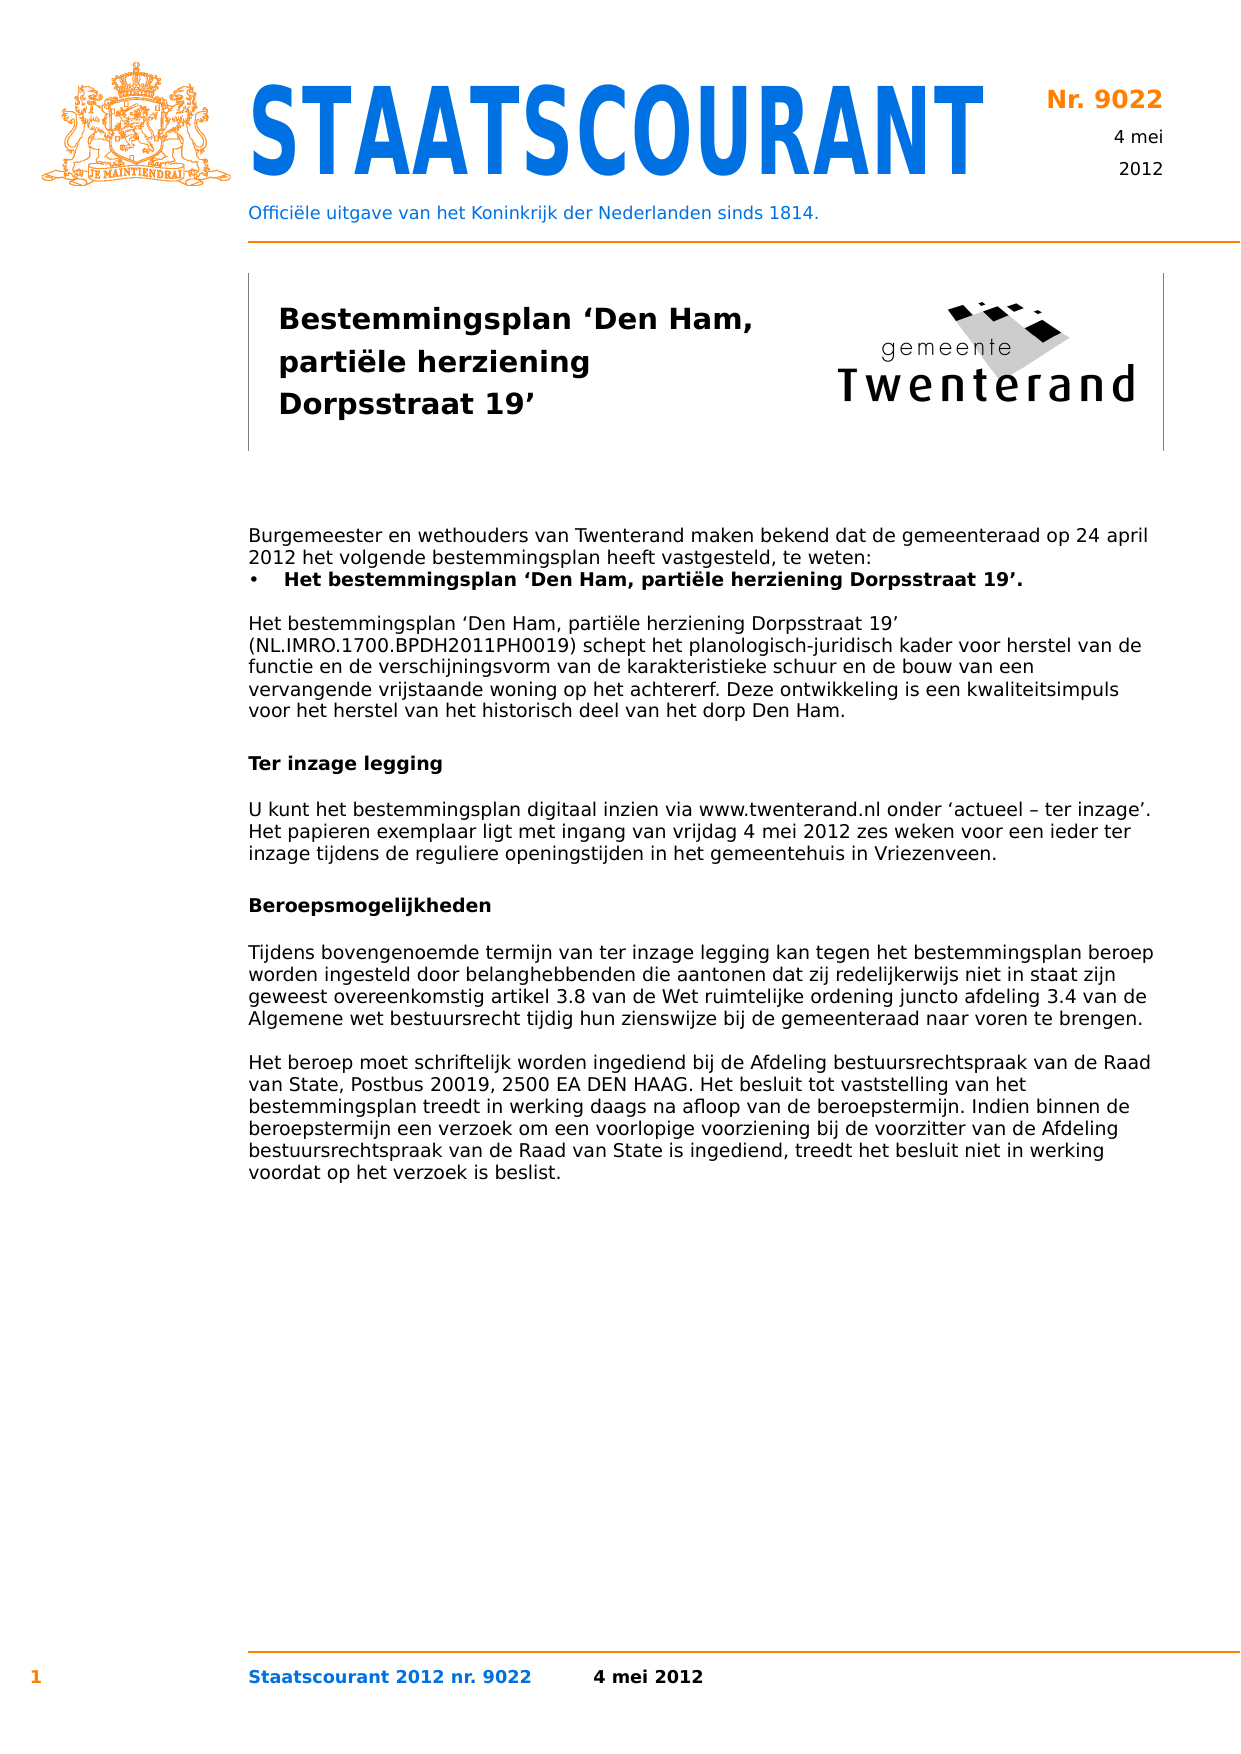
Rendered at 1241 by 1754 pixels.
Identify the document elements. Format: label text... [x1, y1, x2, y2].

subtitle Ter inzage legging [248, 752, 1163, 774]
table_header [25, 62, 248, 241]
subtitle Bestemmingsplan ‘Den Ham, partiële herziening Dorpsstraat 19’ [249, 273, 1163, 451]
picture [838, 302, 1134, 403]
table_cell 4 mei [998, 121, 1240, 153]
text Het papieren exemplaar ligt met ingang van vrijdag 4 mei 2012 zes weken voor een ieder ter inzage tijdens de reguliere openingstijden in het gemeentehuis in Vriezenveen. [248, 821, 1163, 865]
table_header STAATSCOURANT [248, 62, 998, 203]
table_header Nr. 9022 [998, 62, 1240, 121]
table_cell Officiële uitgave van het Koninkrijk der Nederlanden sinds 1814. [248, 203, 1240, 241]
text Burgemeester en wethouders van Twenterand maken bekend dat de gemeenteraad op 24 april 2012 het volgende bestemmingsplan heeft vastgesteld, te weten: [248, 525, 1163, 569]
text U kunt het bestemmingsplan digitaal inzien via www.twenterand.nl onder ‘actueel – ter inzage’. [248, 799, 1163, 821]
text Het bestemmingsplan ‘Den Ham, partiële herziening Dorpsstraat 19’ (NL.IMRO.1700.BPDH2011PH0019) schept het planologisch-juridisch kader voor herstel van de functie en de verschijningsvorm van de karakteristieke schuur en de bouw van een vervangende vrijstaande woning op het achtererf. Deze ontwikkeling is een kwaliteitsimpuls voor het herstel van het historisch deel van het dorp Den Ham. [248, 612, 1163, 722]
text Tijdens bovengenoemde termijn van ter inzage legging kan tegen het bestemmingsplan beroep worden ingesteld door belanghebbenden die aantonen dat zij redelijkerwijs niet in staat zijn geweest overeenkomstig artikel 3.8 van de Wet ruimtelijke ordening juncto afdeling 3.4 van de Algemene wet bestuursrecht tijdig hun zienswijze bij de gemeenteraad naar voren te brengen. [248, 942, 1163, 1030]
text Het beroep moet schriftelijk worden ingediend bij de Afdeling bestuursrechtspraak van de Raad van State, Postbus 20019, 2500 EA DEN HAAG. Het besluit tot vaststelling van het bestemmingsplan treedt in werking daags na afloop van de beroepstermijn. Indien binnen de beroepstermijn een verzoek om een voorlopige voorziening bij de voorzitter van de Afdeling bestuursrechtspraak van de Raad van State is ingediend, treedt het besluit niet in werking voordat op het verzoek is beslist. [248, 1052, 1163, 1184]
text • Het bestemmingsplan ‘Den Ham, partiële herziening Dorpsstraat 19’. [248, 569, 1163, 591]
picture [41, 62, 231, 186]
subtitle Beroepsmogelijkheden [248, 895, 1163, 917]
table_cell 2012 [998, 153, 1240, 203]
